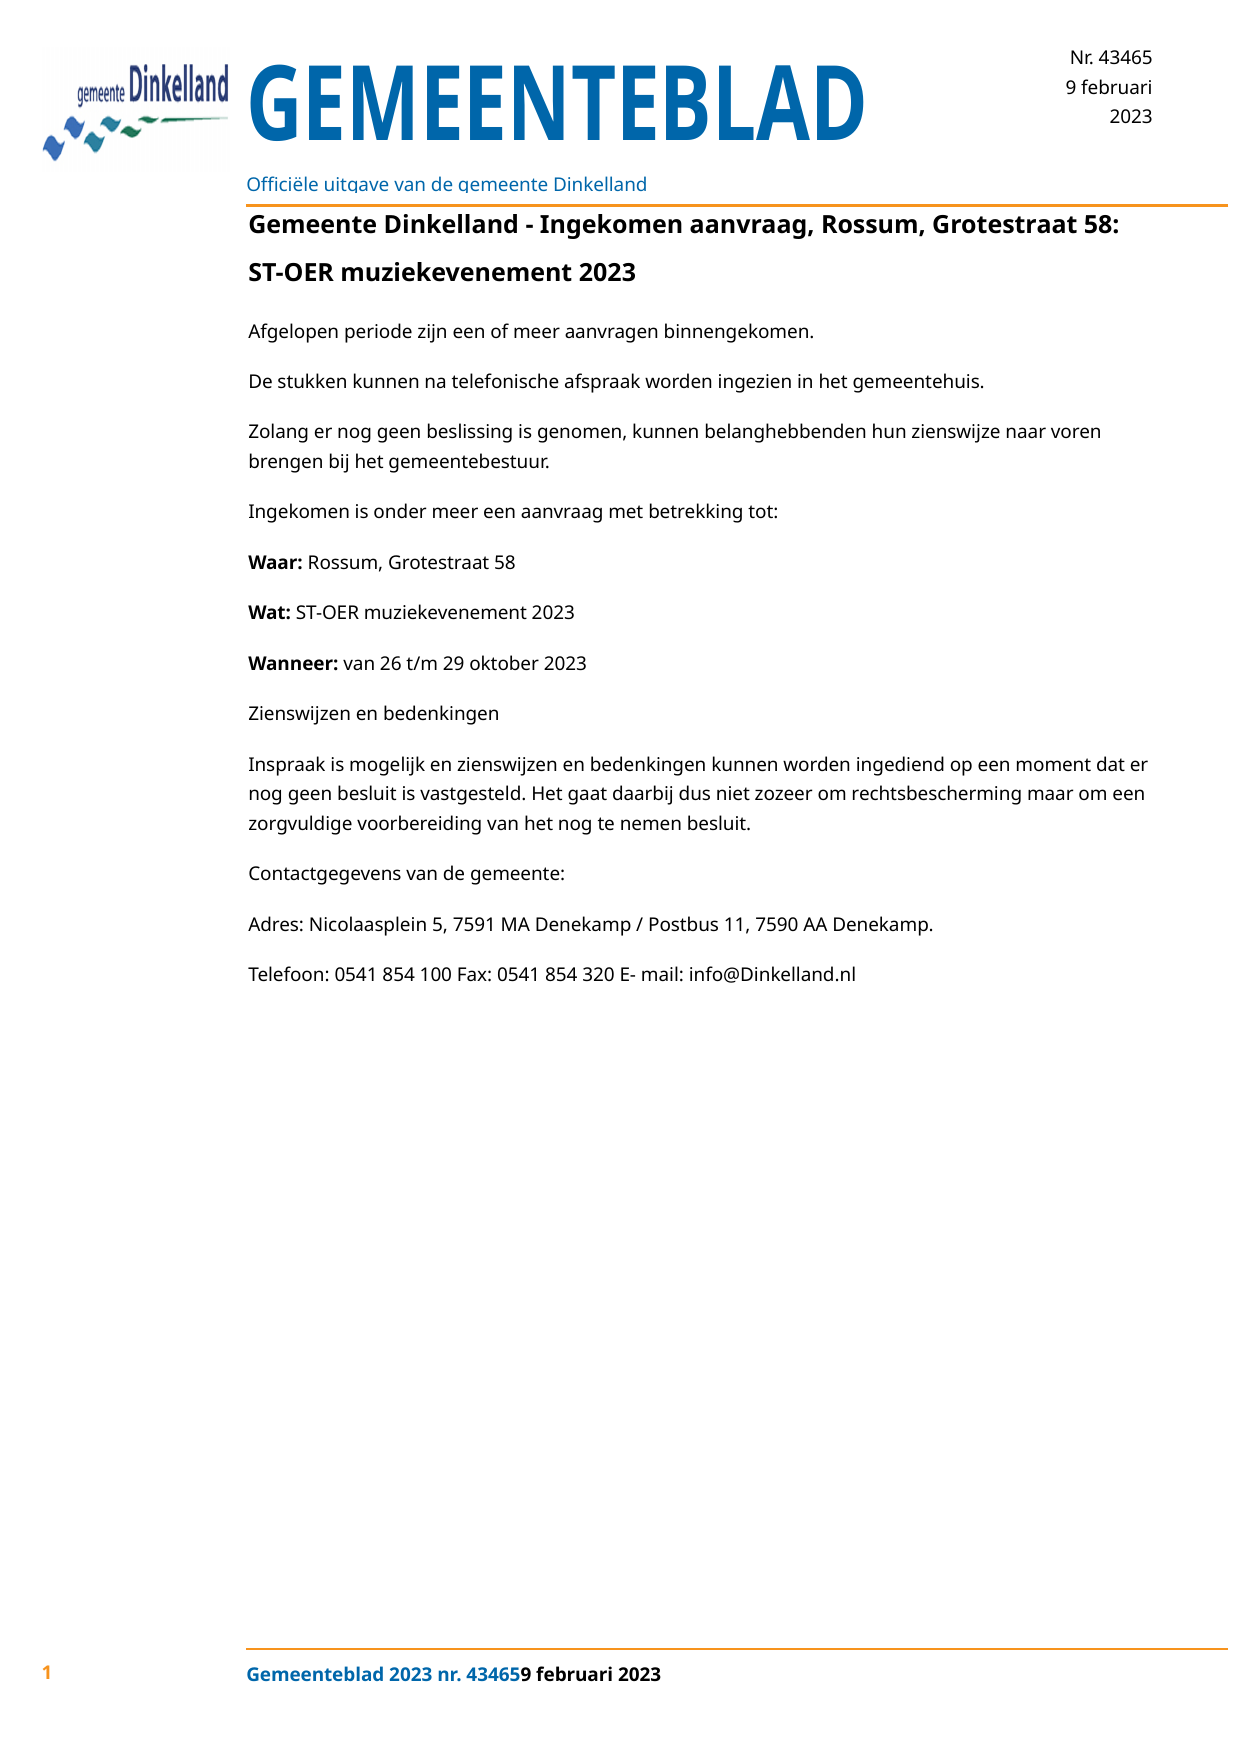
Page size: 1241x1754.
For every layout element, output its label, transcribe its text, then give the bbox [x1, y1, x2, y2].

text De stukken kunnen na telefonische afspraak worden ingezien in het gemeentehuis. [248, 368, 1152, 394]
text Inspraak is mogelijk en zienswijzen en bedenkingen kunnen worden ingediend op een moment dat er nog geen besluit is vastgesteld. Het gaat daarbij dus niet zozeer om rechtsbescherming maar om een zorgvuldige voorbereiding van het nog te nemen besluit. [248, 751, 1152, 836]
picture [41, 47, 231, 172]
text Zolang er nog geen beslissing is genomen, kunnen belanghebbenden hun zienswijze naar voren brengen bij het gemeentebestuur. [248, 419, 1152, 474]
text Telefoon: 0541 854 100 Fax: 0541 854 320 E- mail: info@Dinkelland.nl [248, 961, 1152, 987]
text Gemeente Dinkelland - Ingekomen aanvraag, Rossum, Grotestraat 58: ST-OER muziekevenement 2023 [248, 207, 1152, 288]
text Wat: ST-OER muziekevenement 2023 [248, 599, 1152, 625]
text Afgelopen periode zijn een of meer aanvragen binnengekomen. [248, 318, 1152, 344]
text Ingekomen is onder meer een aanvraag met betrekking tot: [248, 499, 1152, 524]
text Waar: Rossum, Grotestraat 58 [248, 549, 1152, 575]
text Zienswijzen en bedenkingen [248, 700, 1152, 726]
text Adres: Nicolaasplein 5, 7591 MA Denekamp / Postbus 11, 7590 AA Denekamp. [248, 911, 1152, 937]
text Wanneer: van 26 t/m 29 oktober 2023 [248, 650, 1152, 676]
text Contactgegevens van de gemeente: [248, 860, 1152, 886]
